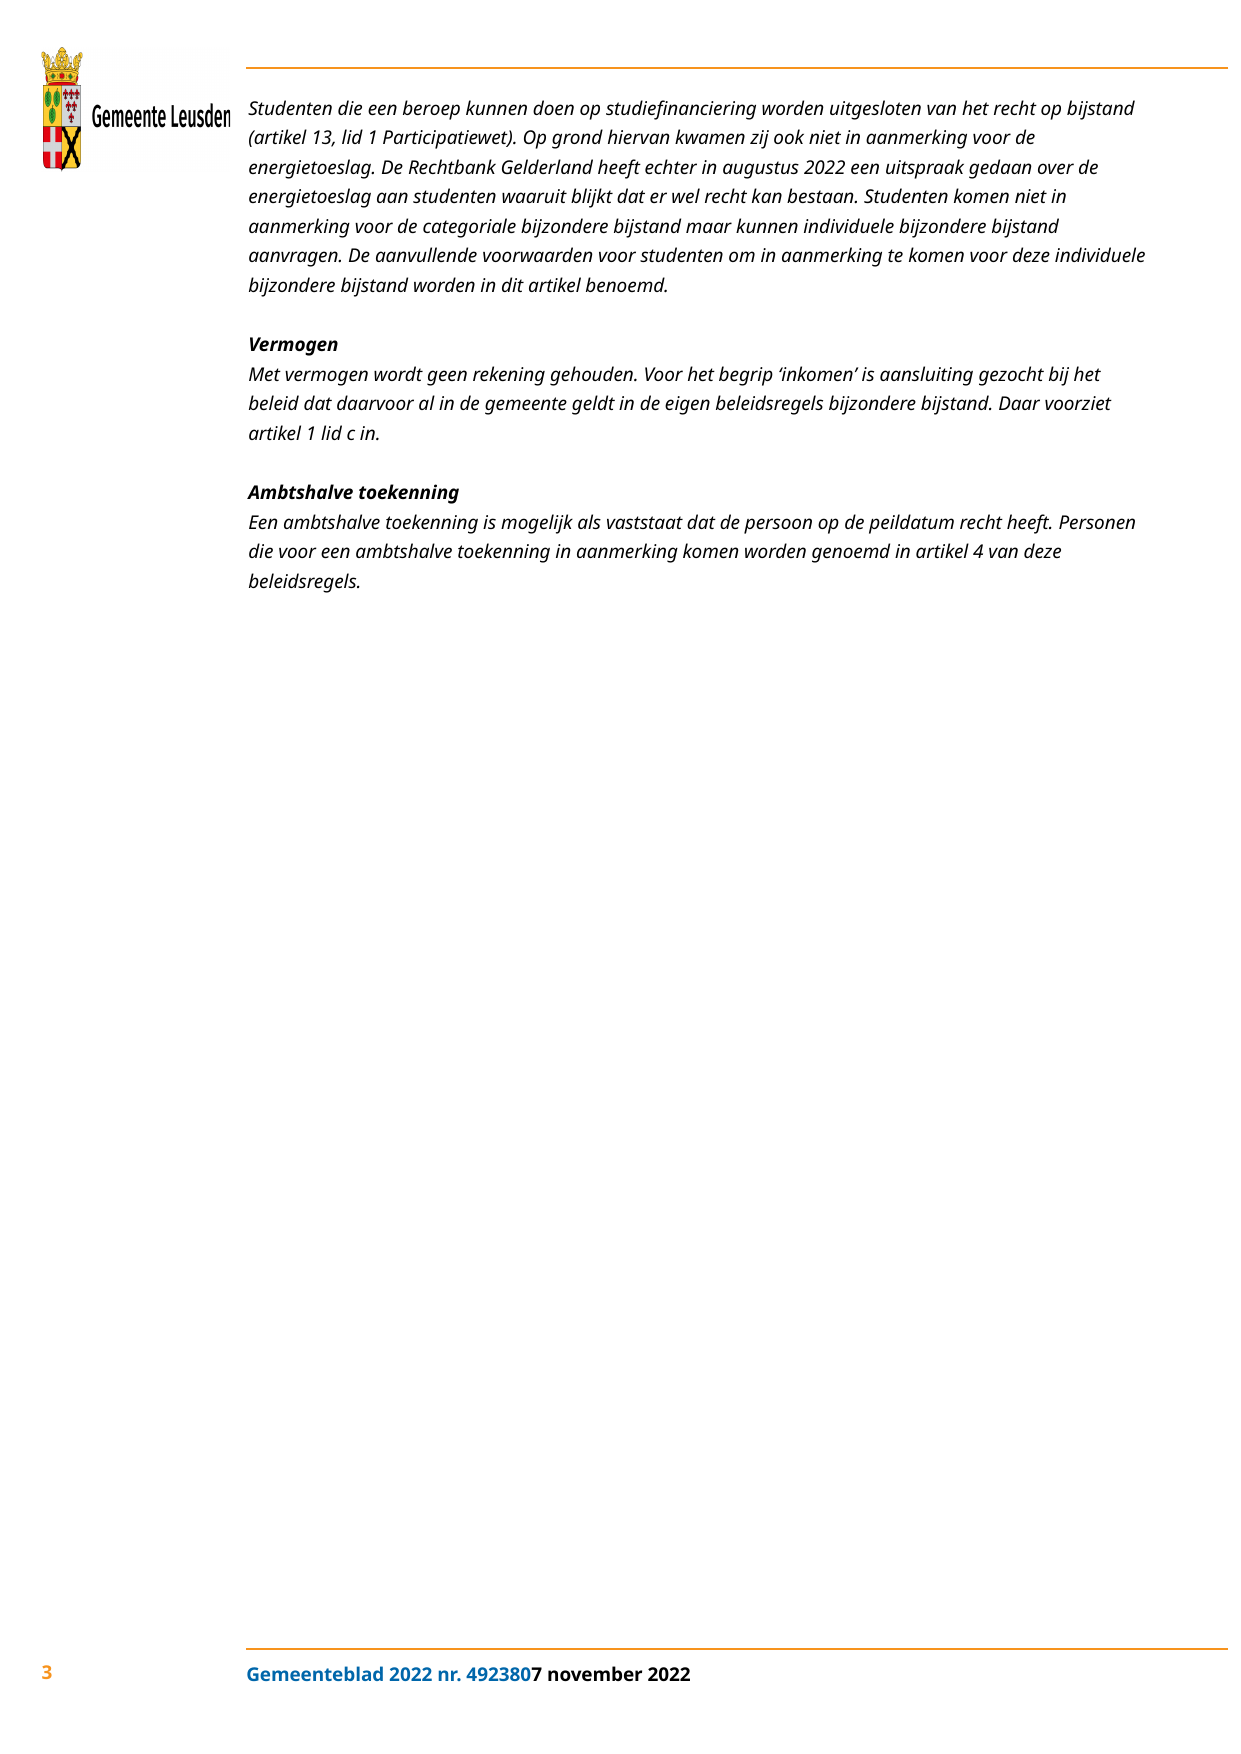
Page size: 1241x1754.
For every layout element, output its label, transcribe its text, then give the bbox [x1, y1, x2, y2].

text Ambtshalve toekenning [248, 479, 1152, 505]
text Studenten die een beroep kunnen doen op studiefinanciering worden uitgesloten van het recht op bijstand (artikel 13, lid 1 Participatiewet). Op grond hiervan kwamen zij ook niet in aanmerking voor de energietoeslag. De Rechtbank Gelderland heeft echter in augustus 2022 een uitspraak gedaan over de energietoeslag aan studenten waaruit blijkt dat er wel recht kan bestaan. Studenten komen niet in aanmerking voor de categoriale bijzondere bijstand maar kunnen individuele bijzondere bijstand aanvragen. De aanvullende voorwaarden voor studenten om in aanmerking te komen voor deze individuele bijzondere bijstand worden in dit artikel benoemd. [248, 95, 1152, 298]
picture [41, 47, 231, 172]
text Vermogen [248, 331, 1152, 357]
text Een ambtshalve toekenning is mogelijk als vaststaat dat de persoon op de peildatum recht heeft. Personen die voor een ambtshalve toekenning in aanmerking komen worden genoemd in artikel 4 van deze beleidsregels. [248, 509, 1152, 594]
text Met vermogen wordt geen rekening gehouden. Voor het begrip ‘inkomen’ is aansluiting gezocht bij het beleid dat daarvoor al in de gemeente geldt in de eigen beleidsregels bijzondere bijstand. Daar voorziet artikel 1 lid c in. [248, 361, 1152, 446]
